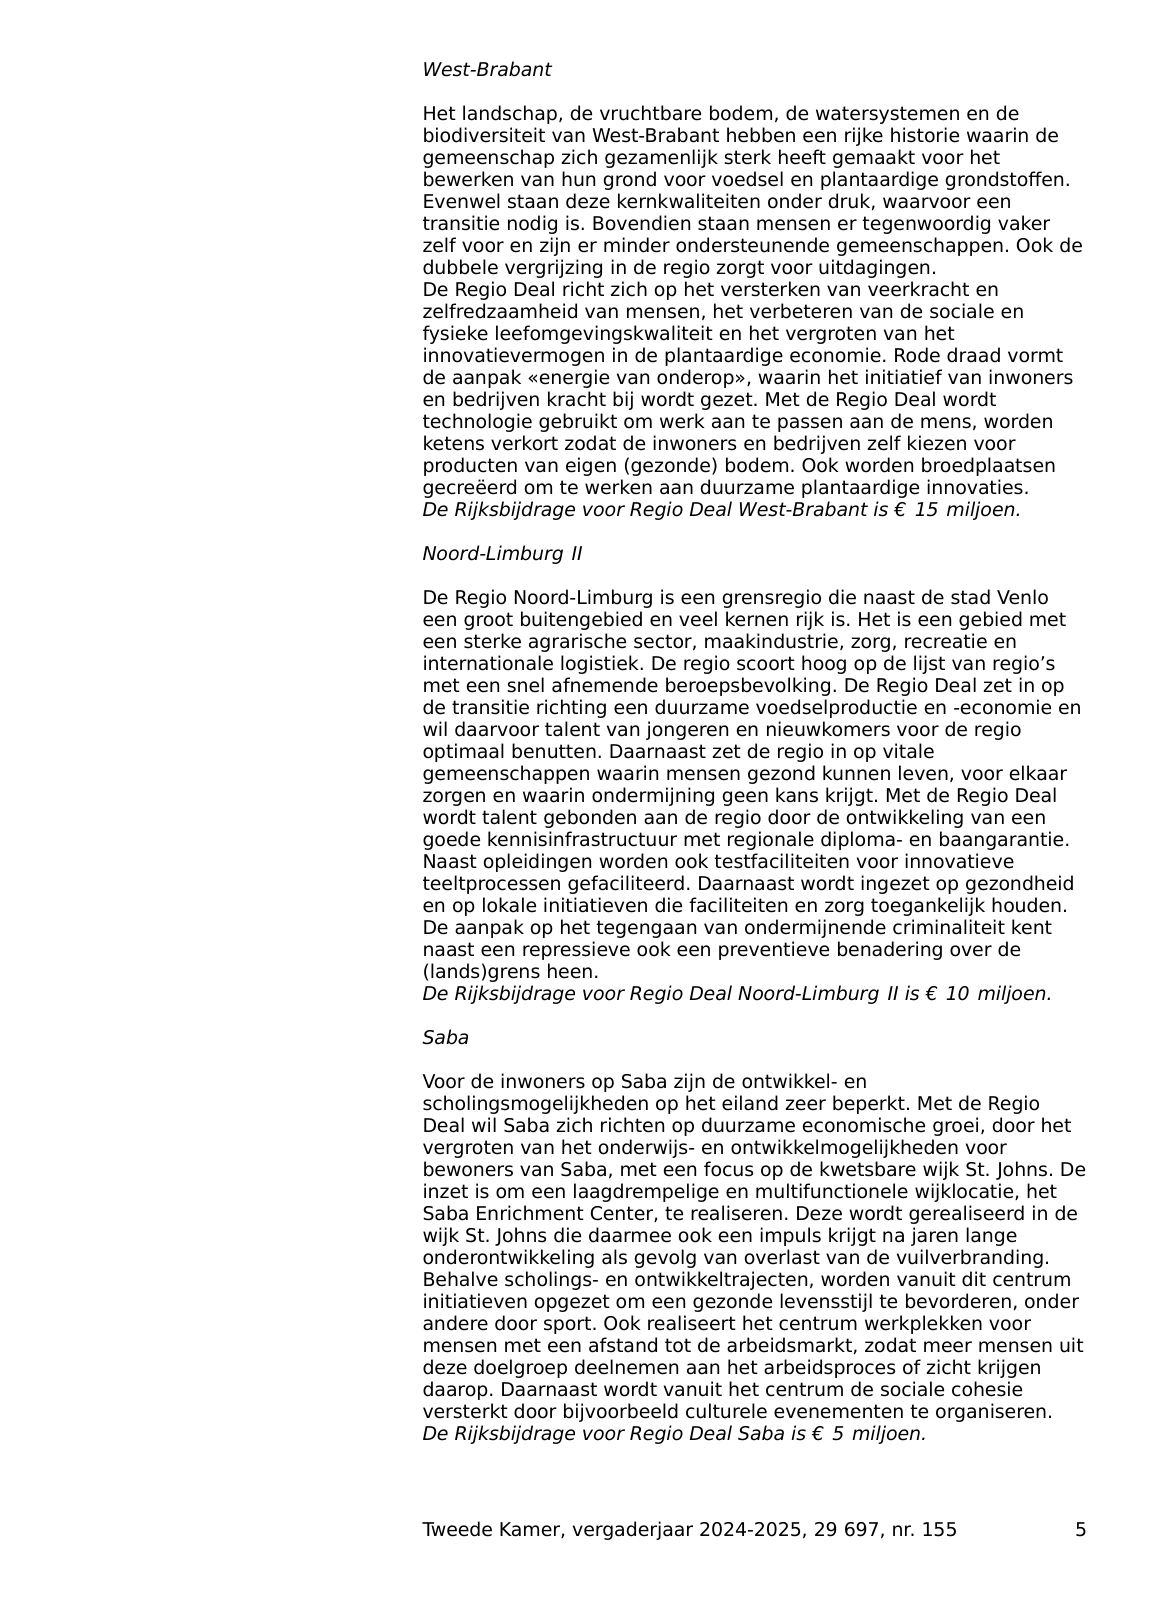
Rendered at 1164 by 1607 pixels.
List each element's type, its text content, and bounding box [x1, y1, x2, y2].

text Het landschap, de vruchtbare bodem, de watersystemen en de biodiversiteit van West-Brabant hebben een rijke historie waarin de gemeenschap zich gezamenlijk sterk heeft gemaakt voor het bewerken van hun grond voor voedsel en plantaardige grondstoffen. Evenwel staan deze kernkwaliteiten onder druk, waarvoor een transitie nodig is. Bovendien staan mensen er tegenwoordig vaker zelf voor en zijn er minder ondersteunende gemeenschappen. Ook de dubbele vergrijzing in de regio zorgt voor uitdagingen. [422, 103, 1087, 279]
text De Rijksbijdrage voor Regio Deal Noord-Limburg II is € 10 miljoen. [422, 983, 1087, 1005]
text Voor de inwoners op Saba zijn de ontwikkel- en scholingsmogelijkheden op het eiland zeer beperkt. Met de Regio Deal wil Saba zich richten op duurzame economische groei, door het vergroten van het onderwijs- en ontwikkelmogelijkheden voor bewoners van Saba, met een focus op de kwetsbare wijk St. Johns. De inzet is om een laagdrempelige en multifunctionele wijklocatie, het Saba Enrichment Center, te realiseren. Deze wordt gerealiseerd in de wijk St. Johns die daarmee ook een impuls krijgt na jaren lange onderontwikkeling als gevolg van overlast van de vuilverbranding. Behalve scholings- en ontwikkeltrajecten, worden vanuit dit centrum initiatieven opgezet om een gezonde levensstijl te bevorderen, onder andere door sport. Ook realiseert het centrum werkplekken voor mensen met een afstand tot de arbeidsmarkt, zodat meer mensen uit deze doelgroep deelnemen aan het arbeidsproces of zicht krijgen daarop. Daarnaast wordt vanuit het centrum de sociale cohesie versterkt door bijvoorbeeld culturele evenementen te organiseren. [422, 1071, 1087, 1423]
text De Regio Noord-Limburg is een grensregio die naast de stad Venlo een groot buitengebied en veel kernen rijk is. Het is een gebied met een sterke agrarische sector, maakindustrie, zorg, recreatie en internationale logistiek. De regio scoort hoog op de lijst van regio’s met een snel afnemende beroepsbevolking. De Regio Deal zet in op de transitie richting een duurzame voedselproductie en -economie en wil daarvoor talent van jongeren en nieuwkomers voor de regio optimaal benutten. Daarnaast zet de regio in op vitale gemeenschappen waarin mensen gezond kunnen leven, voor elkaar zorgen en waarin ondermijning geen kans krijgt. Met de Regio Deal wordt talent gebonden aan de regio door de ontwikkeling van een goede kennisinfrastructuur met regionale diploma- en baangarantie. Naast opleidingen worden ook testfaciliteiten voor innovatieve teeltprocessen gefaciliteerd. Daarnaast wordt ingezet op gezondheid en op lokale initiatieven die faciliteiten en zorg toegankelijk houden. De aanpak op het tegengaan van ondermijnende criminaliteit kent naast een repressieve ook een preventieve benadering over de (lands)grens heen. [422, 587, 1087, 983]
subtitle Noord-Limburg II [422, 543, 1087, 565]
text De Rijksbijdrage voor Regio Deal Saba is € 5 miljoen. [422, 1423, 1087, 1445]
text De Regio Deal richt zich op het versterken van veerkracht en zelfredzaamheid van mensen, het verbeteren van de sociale en fysieke leefomgevingskwaliteit en het vergroten van het innovatievermogen in de plantaardige economie. Rode draad vormt de aanpak «energie van onderop», waarin het initiatief van inwoners en bedrijven kracht bij wordt gezet. Met de Regio Deal wordt technologie gebruikt om werk aan te passen aan de mens, worden ketens verkort zodat de inwoners en bedrijven zelf kiezen voor producten van eigen (gezonde) bodem. Ook worden broedplaatsen gecreëerd om te werken aan duurzame plantaardige innovaties. [422, 279, 1087, 499]
subtitle Saba [422, 1027, 1087, 1049]
subtitle West-Brabant [422, 59, 1087, 81]
text De Rijksbijdrage voor Regio Deal West-Brabant is € 15 miljoen. [422, 499, 1087, 521]
